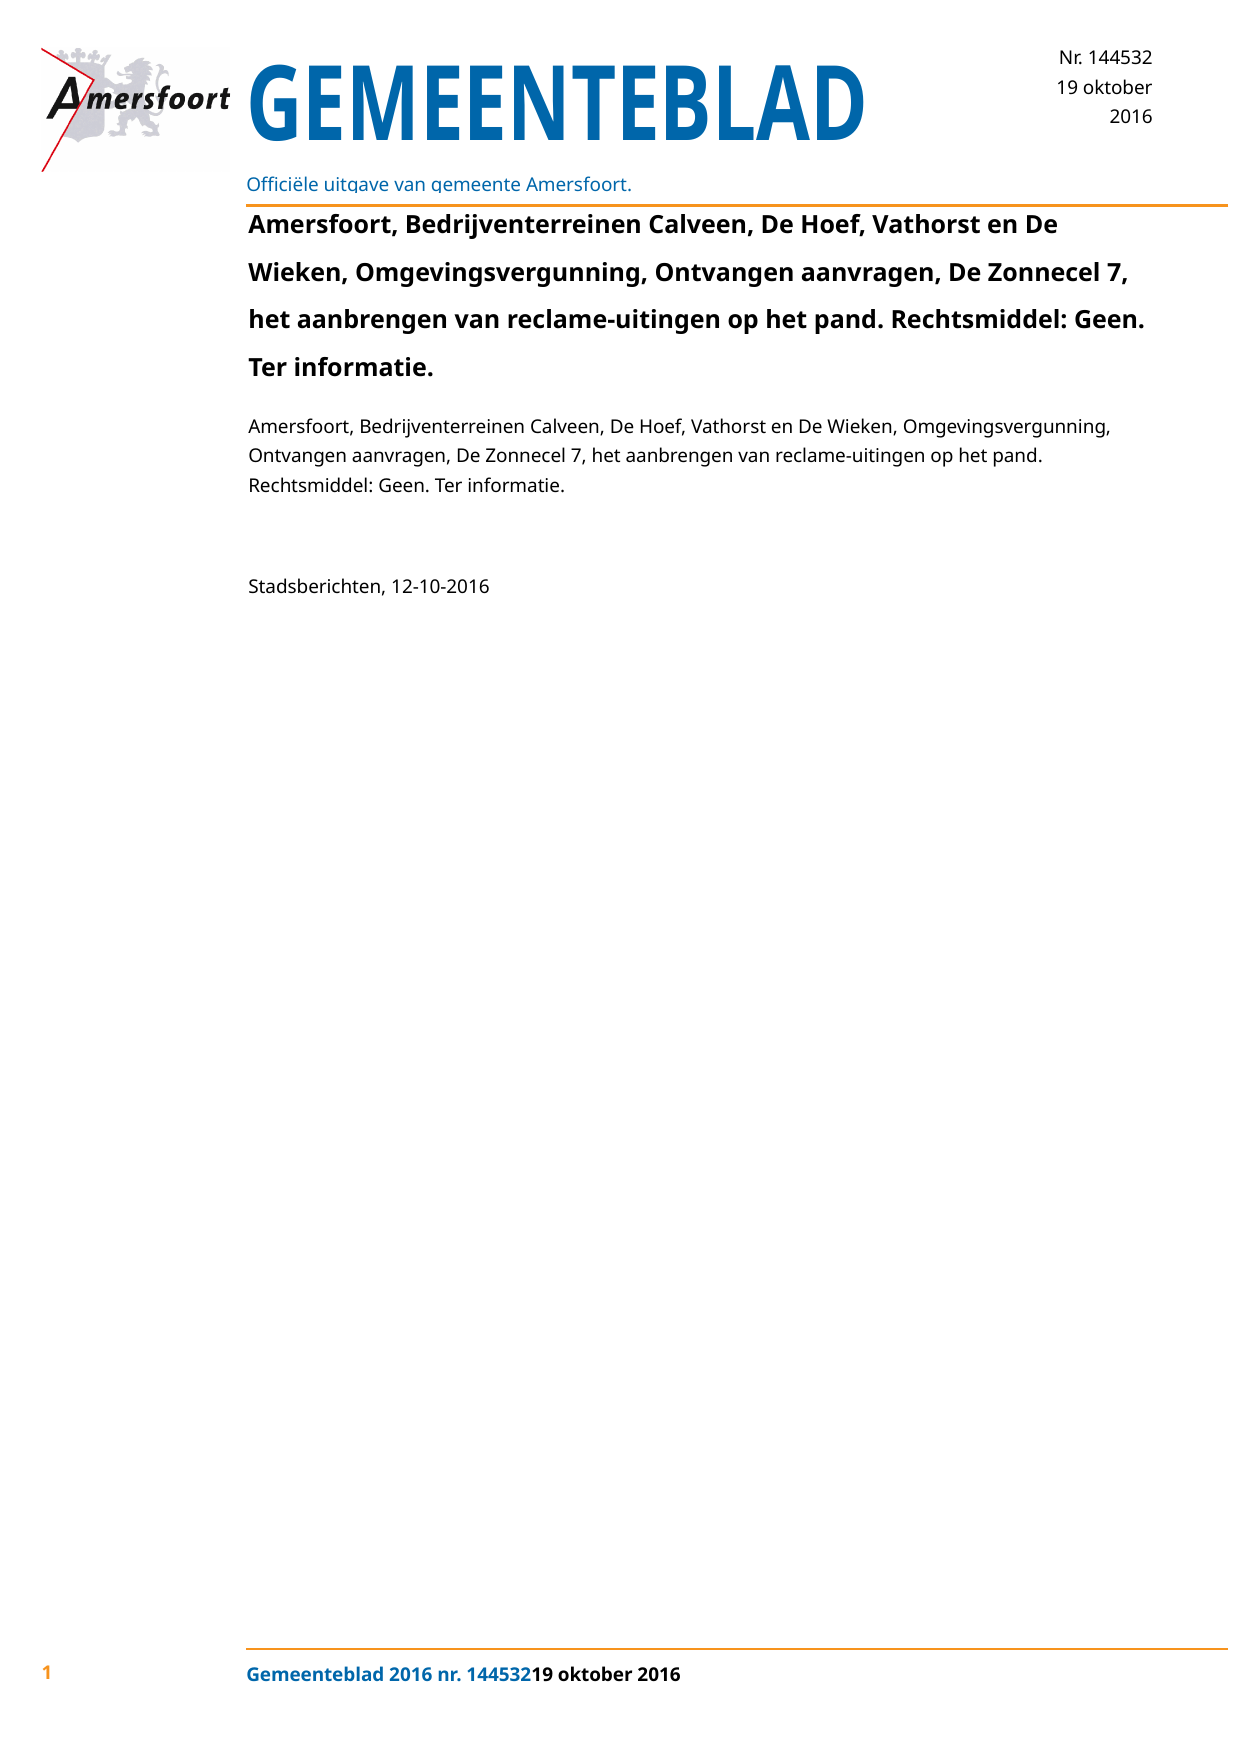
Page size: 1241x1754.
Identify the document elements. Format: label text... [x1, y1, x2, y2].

picture [41, 47, 231, 172]
text Amersfoort, Bedrijventerreinen Calveen, De Hoef, Vathorst en De Wieken, Omgevingsvergunning, Ontvangen aanvragen, De Zonnecel 7, het aanbrengen van reclame-uitingen op het pand. Rechtsmiddel: Geen. Ter informatie. [248, 413, 1152, 498]
text Amersfoort, Bedrijventerreinen Calveen, De Hoef, Vathorst en De Wieken, Omgevingsvergunning, Ontvangen aanvragen, De Zonnecel 7, het aanbrengen van reclame-uitingen op het pand. Rechtsmiddel: Geen. Ter informatie. [248, 207, 1152, 384]
text Stadsberichten, 12-10-2016 [248, 573, 1152, 599]
